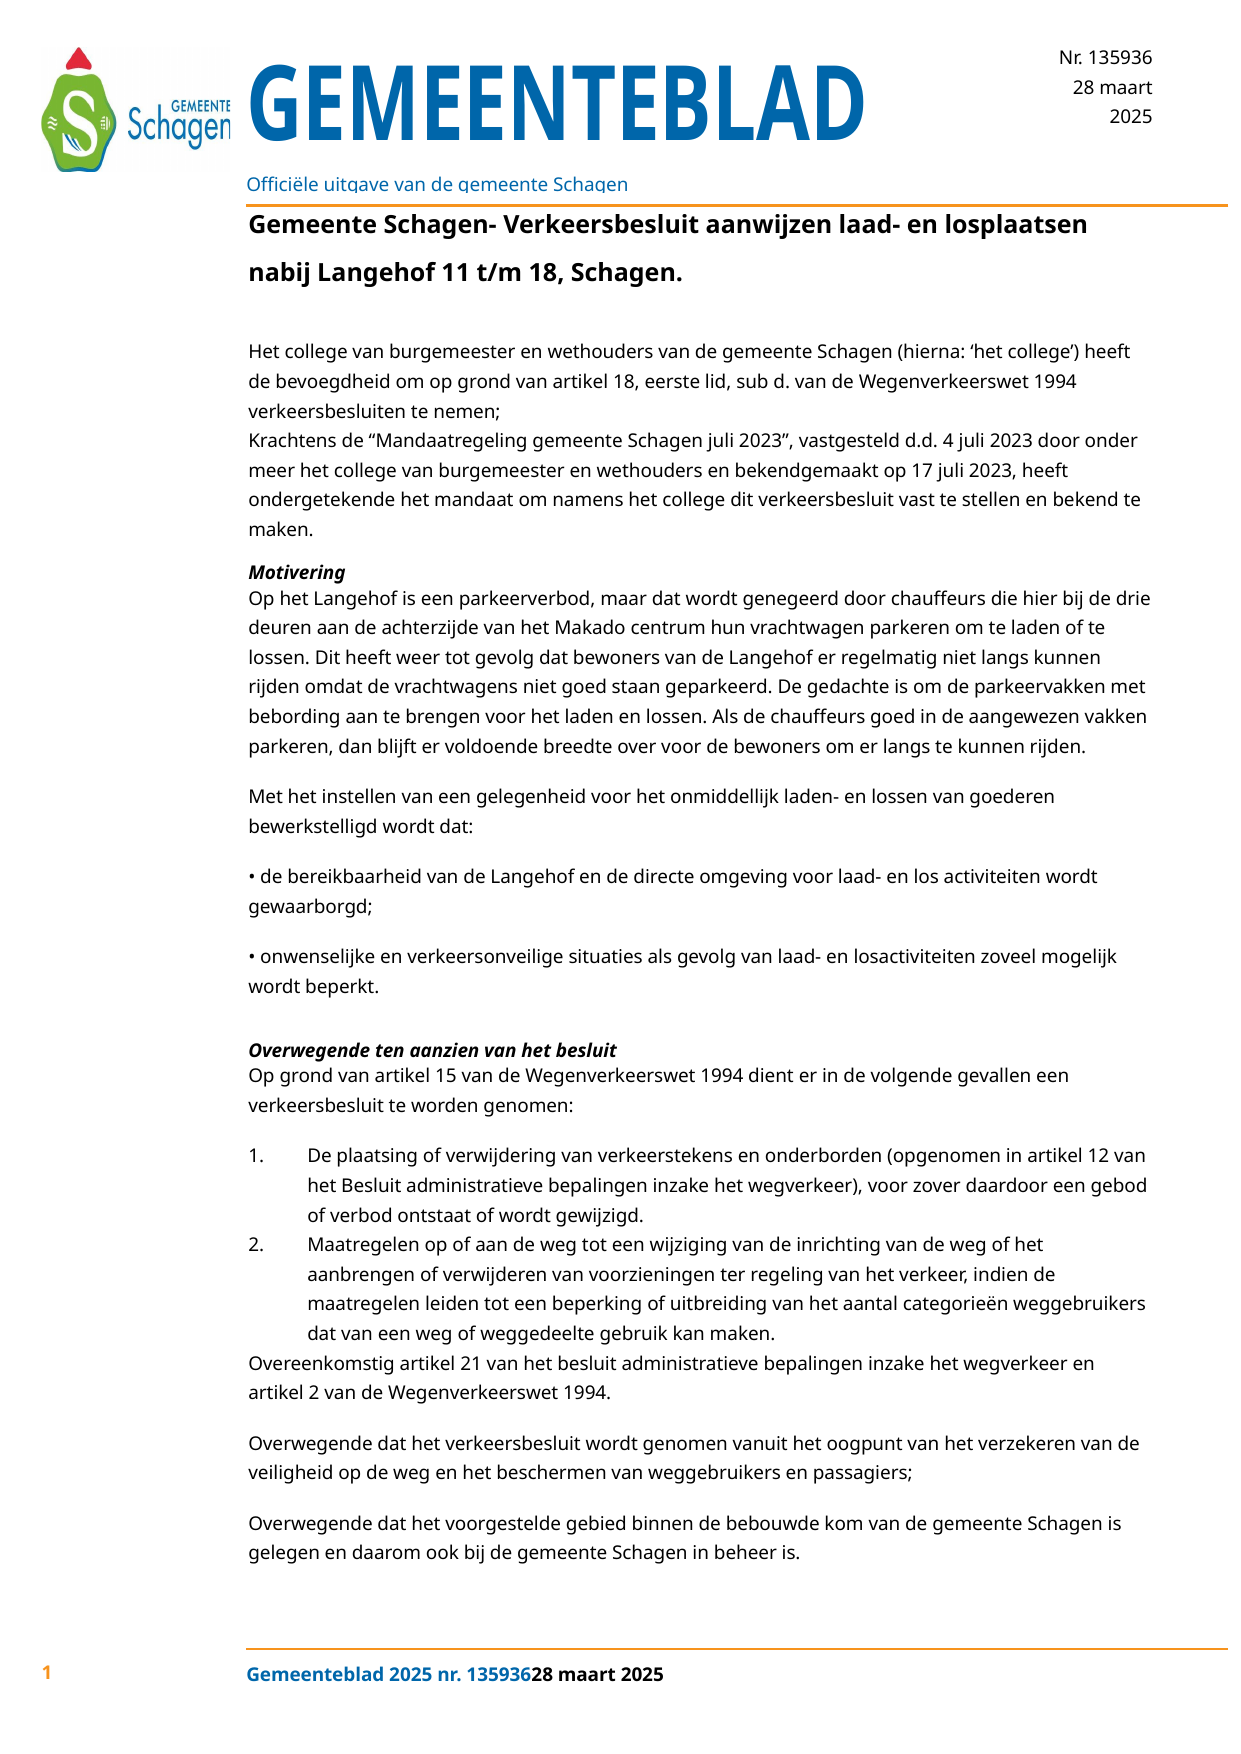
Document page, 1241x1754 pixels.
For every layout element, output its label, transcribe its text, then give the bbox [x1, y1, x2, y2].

list De plaatsing of verwijdering van verkeerstekens en onderborden (opgenomen in artikel 12 van het Besluit administratieve bepalingen inzake het wegverkeer), voor zover daardoor een gebod of verbod ontstaat of wordt gewijzigd. [248, 1143, 1152, 1227]
text Motivering [248, 559, 1152, 585]
text Overeenkomstig artikel 21 van het besluit administratieve bepalingen inzake het wegverkeer en artikel 2 van de Wegenverkeerswet 1994. [248, 1350, 1152, 1405]
text Het college van burgemeester en wethouders van de gemeente Schagen (hierna: ‘het college’) heeft de bevoegdheid om op grond van artikel 18, eerste lid, sub d. van de Wegenverkeerswet 1994 verkeersbesluiten te nemen; [248, 339, 1152, 423]
text Overwegende dat het verkeersbesluit wordt genomen vanuit het oogpunt van het verzekeren van de veiligheid op de weg en het beschermen van weggebruikers en passagiers; [248, 1430, 1152, 1485]
text Gemeente Schagen- Verkeersbesluit aanwijzen laad- en losplaatsen nabij Langehof 11 t/m 18, Schagen. [248, 207, 1152, 288]
list Maatregelen op of aan de weg tot een wijziging van de inrichting van de weg of het aanbrengen of verwijderen van voorzieningen ter regeling van het verkeer, indien de maatregelen leiden tot een beperking of uitbreiding van het aantal categorieën weggebruikers dat van een weg of weggedeelte gebruik kan maken. [248, 1231, 1152, 1346]
text Met het instellen van een gelegenheid voor het onmiddellijk laden- en lossen van goederen bewerkstelligd wordt dat: [248, 783, 1152, 839]
picture [41, 47, 231, 172]
text • de bereikbaarheid van de Langehof en de directe omgeving voor laad- en los activiteiten wordt gewaarborgd; [248, 863, 1152, 919]
text Op het Langehof is een parkeerverbod, maar dat wordt genegeerd door chauffeurs die hier bij de drie deuren aan de achterzijde van het Makado centrum hun vrachtwagen parkeren om te laden of te lossen. Dit heeft weer tot gevolg dat bewoners van de Langehof er regelmatig niet langs kunnen rijden omdat de vrachtwagens niet goed staan geparkeerd. De gedachte is om de parkeervakken met bebording aan te brengen voor het laden en lossen. Als de chauffeurs goed in de aangewezen vakken parkeren, dan blijft er voldoende breedte over voor de bewoners om er langs te kunnen rijden. [248, 585, 1152, 759]
text Overwegende ten aanzien van het besluit [248, 1037, 1152, 1063]
text • onwenselijke en verkeersonveilige situaties als gevolg van laad- en losactiviteiten zoveel mogelijk wordt beperkt. [248, 943, 1152, 999]
text Op grond van artikel 15 van de Wegenverkeerswet 1994 dient er in de volgende gevallen een verkeersbesluit te worden genomen: [248, 1063, 1152, 1118]
text Krachtens de “Mandaatregeling gemeente Schagen juli 2023”, vastgesteld d.d. 4 juli 2023 door onder meer het college van burgemeester en wethouders en bekendgemaakt op 17 juli 2023, heeft ondergetekende het mandaat om namens het college dit verkeersbesluit vast te stellen en bekend te maken. [248, 427, 1152, 542]
text Overwegende dat het voorgestelde gebied binnen de bebouwde kom van de gemeente Schagen is gelegen en daarom ook bij de gemeente Schagen in beheer is. [248, 1510, 1152, 1565]
